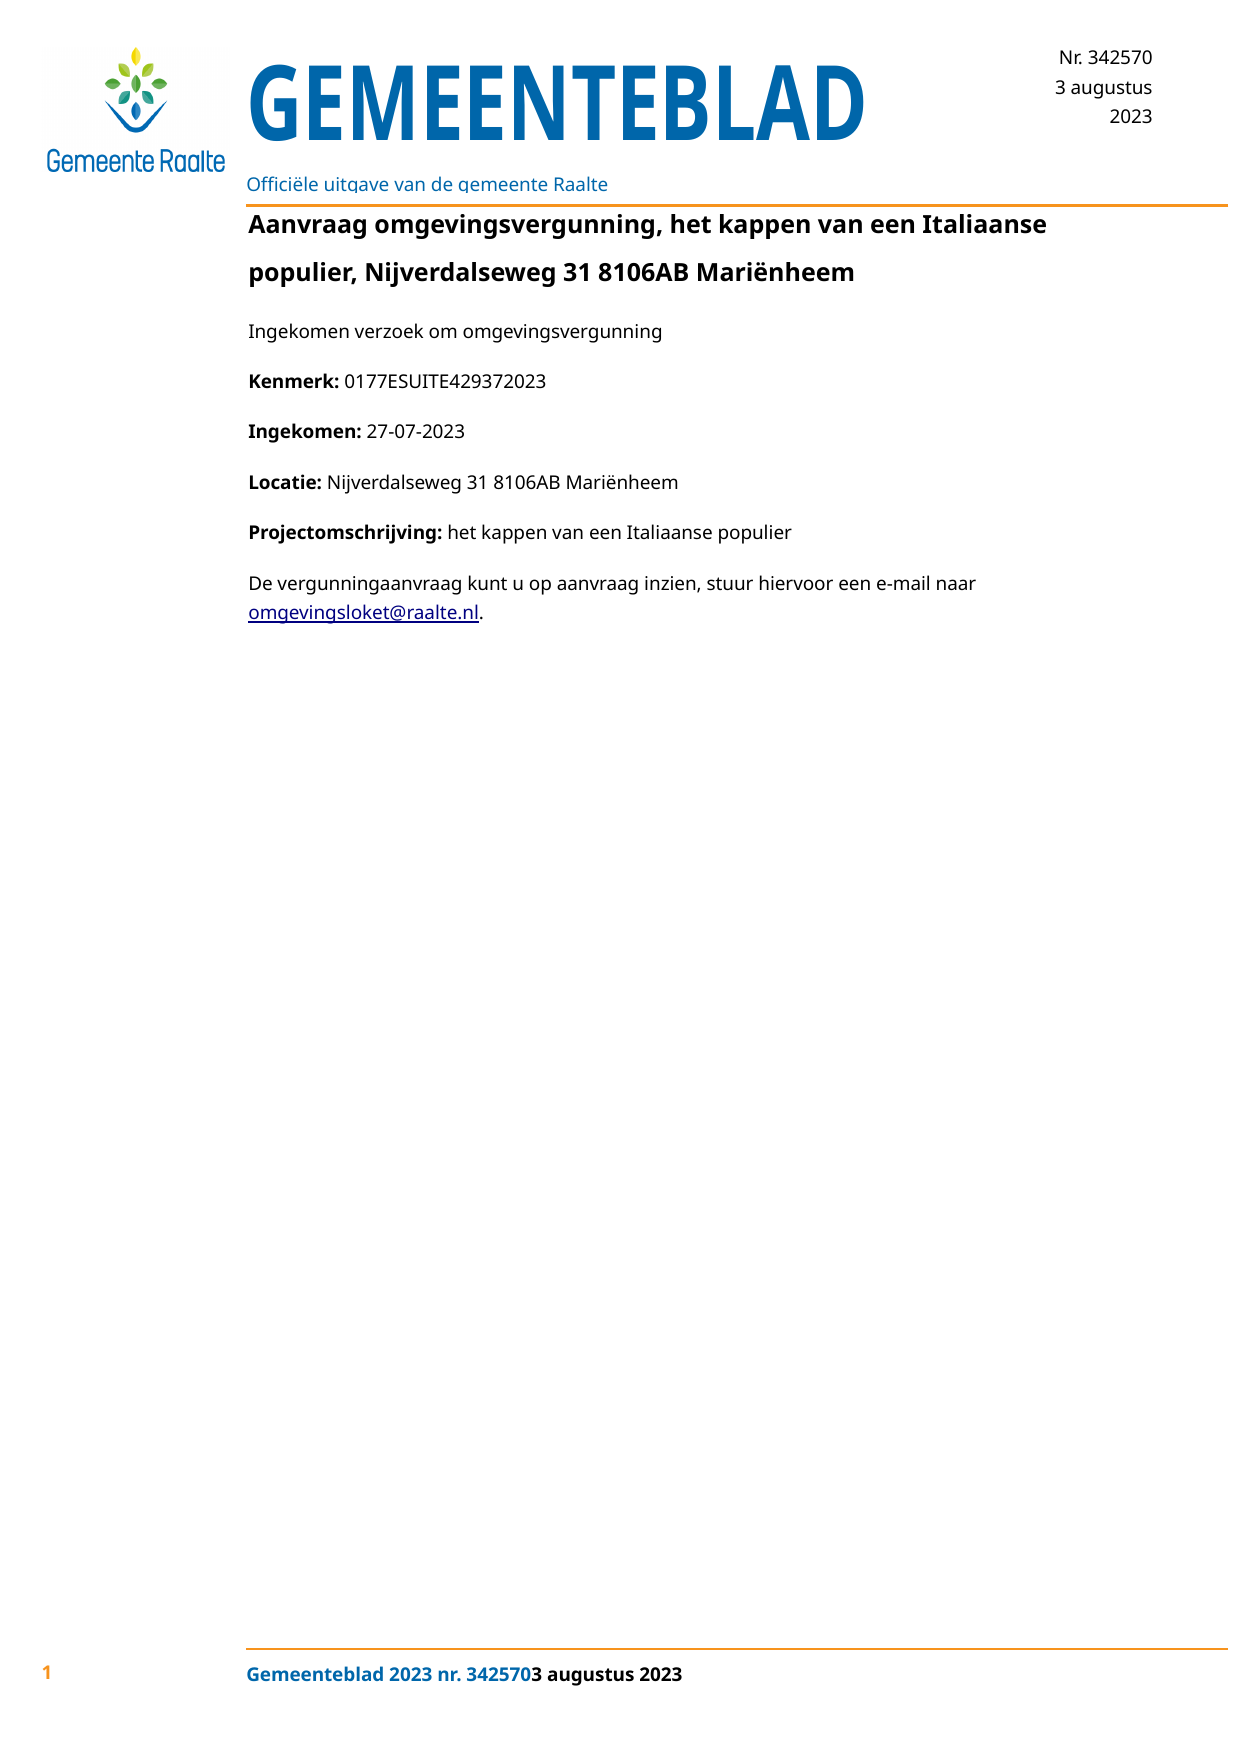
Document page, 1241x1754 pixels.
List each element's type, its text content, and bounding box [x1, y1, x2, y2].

text Projectomschrijving: het kappen van een Italiaanse populier [248, 519, 1152, 545]
text Aanvraag omgevingsvergunning, het kappen van een Italiaanse populier, Nijverdalseweg 31 8106AB Mariënheem [248, 207, 1152, 288]
picture [41, 47, 231, 172]
text Ingekomen: 27-07-2023 [248, 419, 1152, 444]
text Ingekomen verzoek om omgevingsvergunning [248, 318, 1152, 344]
text De vergunningaanvraag kunt u op aanvraag inzien, stuur hiervoor een e-mail naar omgevingsloket@raalte.nl. [248, 570, 1152, 625]
text Locatie: Nijverdalseweg 31 8106AB Mariënheem [248, 469, 1152, 495]
text Kenmerk: 0177ESUITE429372023 [248, 368, 1152, 394]
